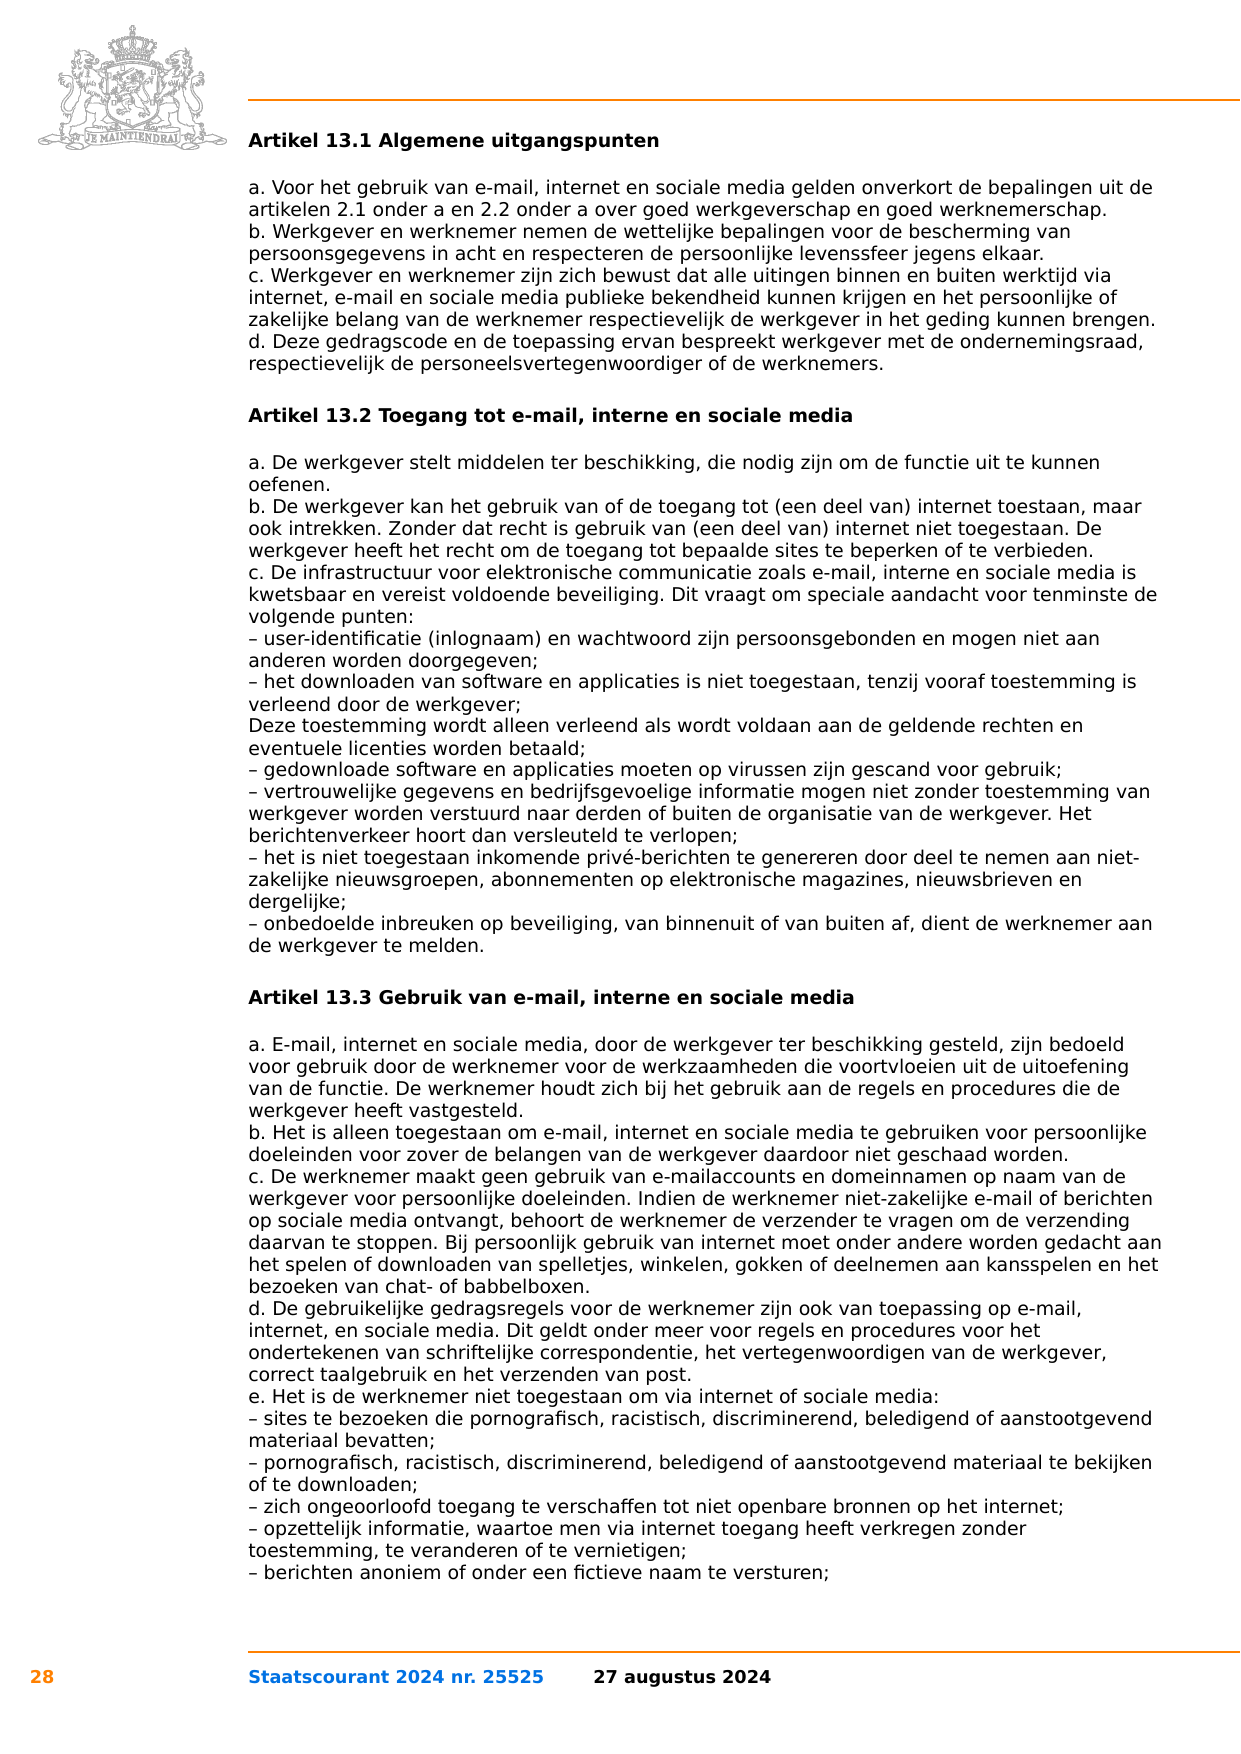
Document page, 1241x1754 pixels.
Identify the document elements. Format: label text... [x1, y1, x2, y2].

text c. De werknemer maakt geen gebruik van e-mailaccounts en domeinnamen op naam van de werkgever voor persoonlijke doeleinden. Indien de werknemer niet-zakelijke e-mail of berichten op sociale media ontvangt, behoort de werknemer de verzender te vragen om de verzending daarvan te stoppen. Bij persoonlijk gebruik van internet moet onder andere worden gedacht aan het spelen of downloaden van spelletjes, winkelen, gokken of deelnemen aan kansspelen en het bezoeken van chat- of babbel­boxen. [248, 1166, 1163, 1298]
text – user-identificatie (inlognaam) en wachtwoord zijn persoonsgebonden en mogen niet aan anderen worden doorgegeven; [248, 627, 1163, 671]
text c. Werkgever en werknemer zijn zich bewust dat alle uitingen binnen en buiten werktijd via internet, e-mail en sociale media publieke bekendheid kunnen krijgen en het persoonlijke of zakelijke belang van de werknemer respectievelijk de werkgever in het geding kunnen brengen. [248, 265, 1163, 331]
text d. Deze gedragscode en de toepassing ervan bespreekt werkgever met de ondernemingsraad, respectievelijk de personeelsvertegenwoordiger of de werknemers. [248, 331, 1163, 375]
text – het downloaden van software en applicaties is niet toegestaan, tenzij vooraf toestemming is verleend door de werkgever; [248, 671, 1163, 715]
text b. Het is alleen toegestaan om e-mail, internet en sociale media te gebruiken voor persoonlijke doeleinden voor zover de belangen van de werkgever daardoor niet geschaad worden. [248, 1122, 1163, 1166]
picture [38, 25, 227, 150]
text – zich ongeoorloofd toegang te verschaffen tot niet openbare bronnen op het internet; [248, 1496, 1163, 1518]
text c. De infrastructuur voor elektronische communicatie zoals e-mail, interne en sociale media is kwetsbaar en vereist voldoende beveiliging. Dit vraagt om speciale aandacht voor tenminste de volgende punten: [248, 562, 1163, 627]
text – het is niet toegestaan inkomende privé-berichten te genereren door deel te nemen aan niet-zakelijke nieuwsgroepen, abonnementen op elektronische magazines, nieuwsbrieven en dergelijke; [248, 847, 1163, 913]
text – pornografisch, racistisch, discriminerend, beledigend of aanstootgevend materiaal te bekijken of te downloaden; [248, 1452, 1163, 1496]
text a. E-mail, internet en sociale media, door de werkgever ter beschikking gesteld, zijn bedoeld voor gebruik door de werknemer voor de werkzaamheden die voortvloeien uit de uitoefening van de functie. De werknemer houdt zich bij het gebruik aan de regels en procedures die de werkgever heeft vastgesteld. [248, 1034, 1163, 1122]
text – vertrouwelijke gegevens en bedrijfsgevoelige informatie mogen niet zonder toestemming van werkgever worden verstuurd naar derden of buiten de organisatie van de werkgever. Het berichtenverkeer hoort dan versleuteld te verlopen; [248, 781, 1163, 847]
text – berichten anoniem of onder een fictieve naam te versturen; [248, 1562, 1163, 1584]
text Deze toestemming wordt alleen verleend als wordt voldaan aan de geldende rechten en eventuele licenties worden betaald; [248, 715, 1163, 759]
subtitle Artikel 13.3 Gebruik van e-mail, interne en sociale media [248, 987, 1163, 1009]
text a. De werkgever stelt middelen ter beschikking, die nodig zijn om de functie uit te kunnen oefenen. [248, 452, 1163, 496]
text b. De werkgever kan het gebruik van of de toegang tot (een deel van) internet toestaan, maar ook intrekken. Zonder dat recht is gebruik van (een deel van) internet niet toegestaan. De werkgever heeft het recht om de toegang tot bepaalde sites te beperken of te verbieden. [248, 496, 1163, 562]
text a. Voor het gebruik van e-mail, internet en sociale media gelden onverkort de bepalingen uit de artikelen 2.1 onder a en 2.2 onder a over goed werkgeverschap en goed werknemerschap. [248, 177, 1163, 221]
subtitle Artikel 13.1 Algemene uitgangspunten [248, 130, 1163, 152]
text d. De gebruikelijke gedragsregels voor de werknemer zijn ook van toepassing op e-mail, internet, en sociale media. Dit geldt onder meer voor regels en procedures voor het ondertekenen van schriftelijke correspondentie, het vertegenwoordigen van de werkgever, correct taalgebruik en het verzenden van post. [248, 1298, 1163, 1386]
text – onbedoelde inbreuken op beveiliging, van binnenuit of van buiten af, dient de werknemer aan de werkgever te melden. [248, 913, 1163, 957]
text – sites te bezoeken die pornografisch, racistisch, discriminerend, beledigend of aanstootgevend materiaal bevatten; [248, 1408, 1163, 1452]
text b. Werkgever en werknemer nemen de wettelijke bepalingen voor de bescherming van persoonsgegevens in acht en respecteren de persoonlijke levenssfeer jegens elkaar. [248, 221, 1163, 265]
subtitle Artikel 13.2 Toegang tot e-mail, interne en sociale media [248, 405, 1163, 427]
text e. Het is de werknemer niet toegestaan om via internet of sociale media: [248, 1386, 1163, 1408]
text – gedownloade software en applicaties moeten op virussen zijn gescand voor gebruik; [248, 759, 1163, 781]
text – opzettelijk informatie, waartoe men via internet toegang heeft verkregen zonder toestemming, te veranderen of te vernietigen; [248, 1518, 1163, 1562]
